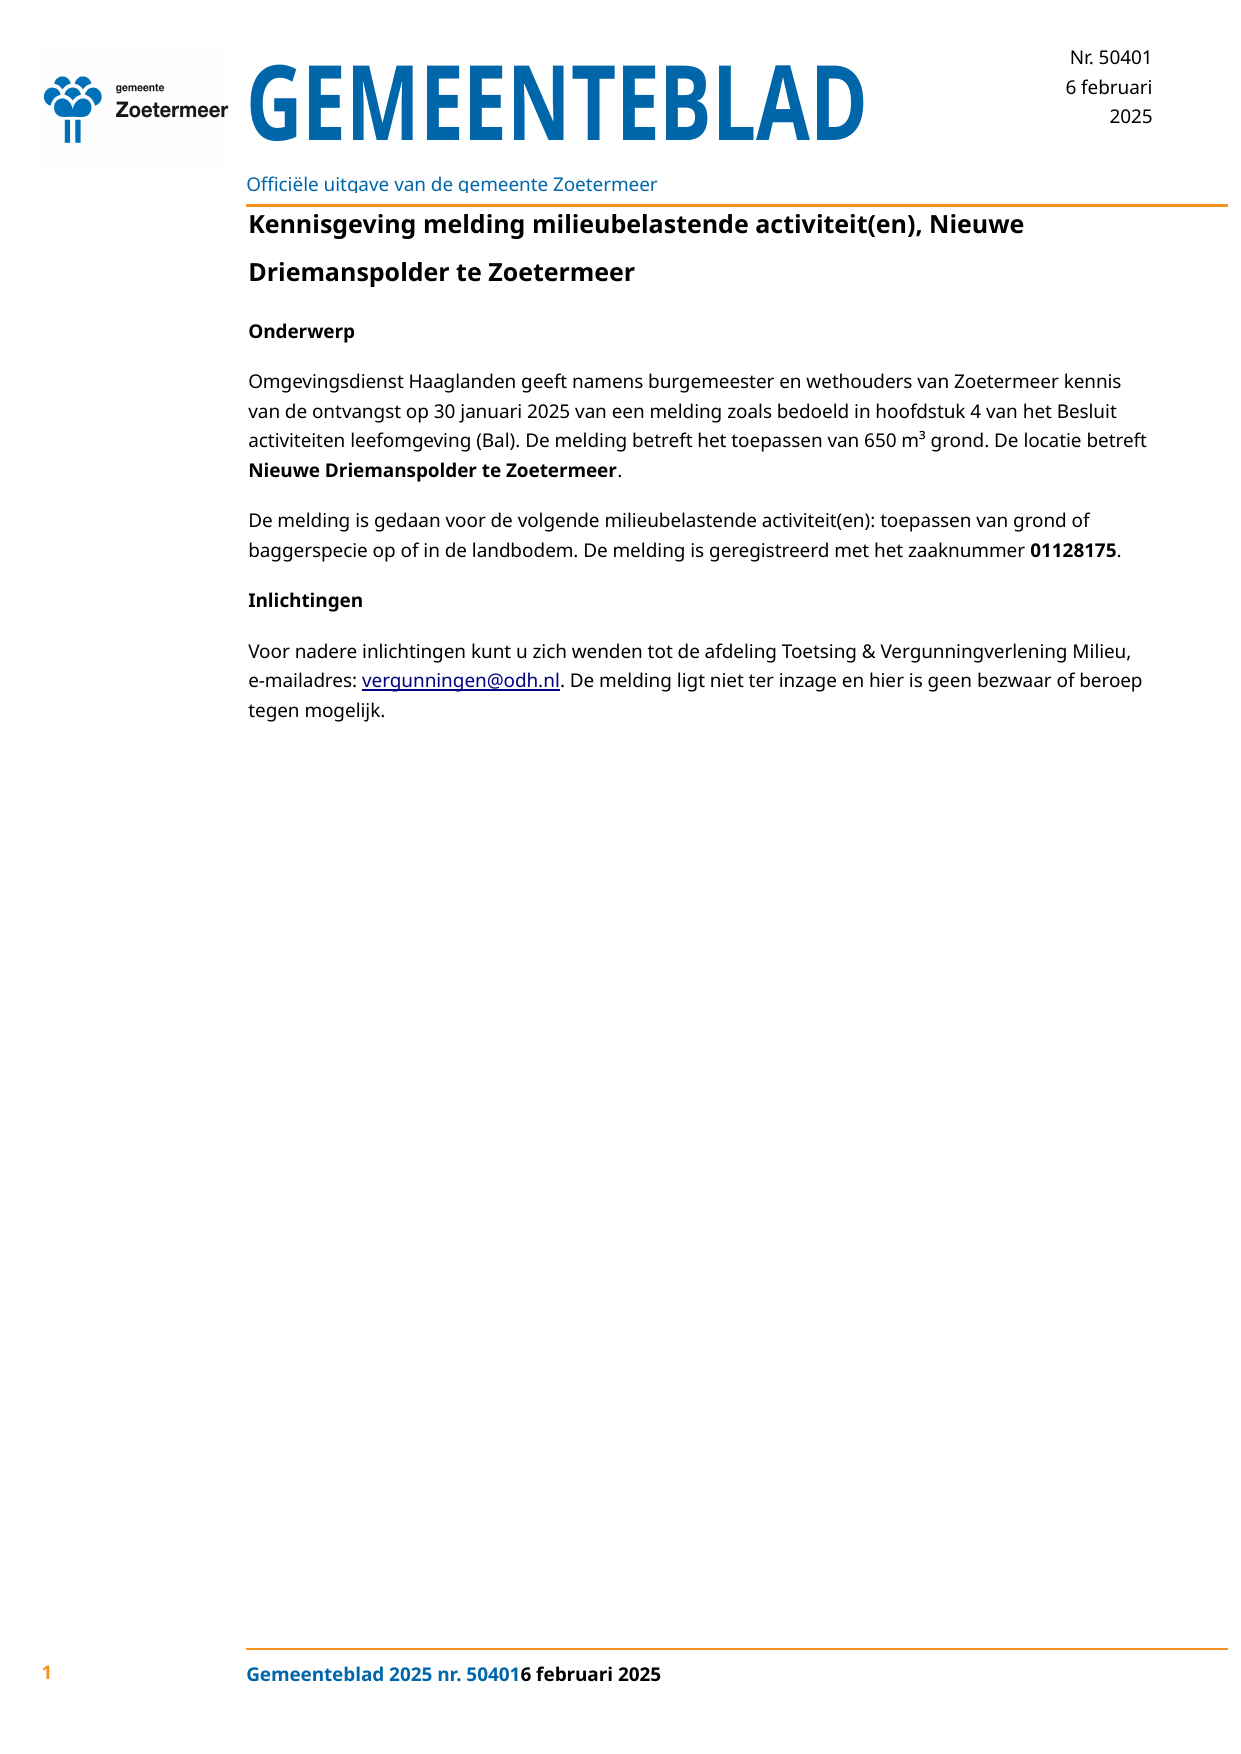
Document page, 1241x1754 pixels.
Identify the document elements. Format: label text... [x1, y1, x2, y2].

text Onderwerp [248, 318, 1152, 344]
text Inlichtingen [248, 587, 1152, 613]
text Kennisgeving melding milieubelastende activiteit(en), Nieuwe Driemanspolder te Zoetermeer [248, 207, 1152, 288]
text Voor nadere inlichtingen kunt u zich wenden tot de afdeling Toetsing & Vergunningverlening Milieu, e-mailadres: vergunningen@odh.nl. De melding ligt niet ter inzage en hier is geen bezwaar of beroep tegen mogelijk. [248, 638, 1152, 723]
picture [41, 47, 231, 172]
text Omgevingsdienst Haaglanden geeft namens burgemeester en wethouders van Zoetermeer kennis van de ontvangst op 30 januari 2025 van een melding zoals bedoeld in hoofdstuk 4 van het Besluit activiteiten leefomgeving (Bal). De melding betreft het toepassen van 650 m³ grond. De locatie betreft Nieuwe Driemanspolder te Zoetermeer. [248, 368, 1152, 483]
text De melding is gedaan voor de volgende milieubelastende activiteit(en): toepassen van grond of baggerspecie op of in de landbodem. De melding is geregistreerd met het zaaknummer 01128175. [248, 507, 1152, 563]
